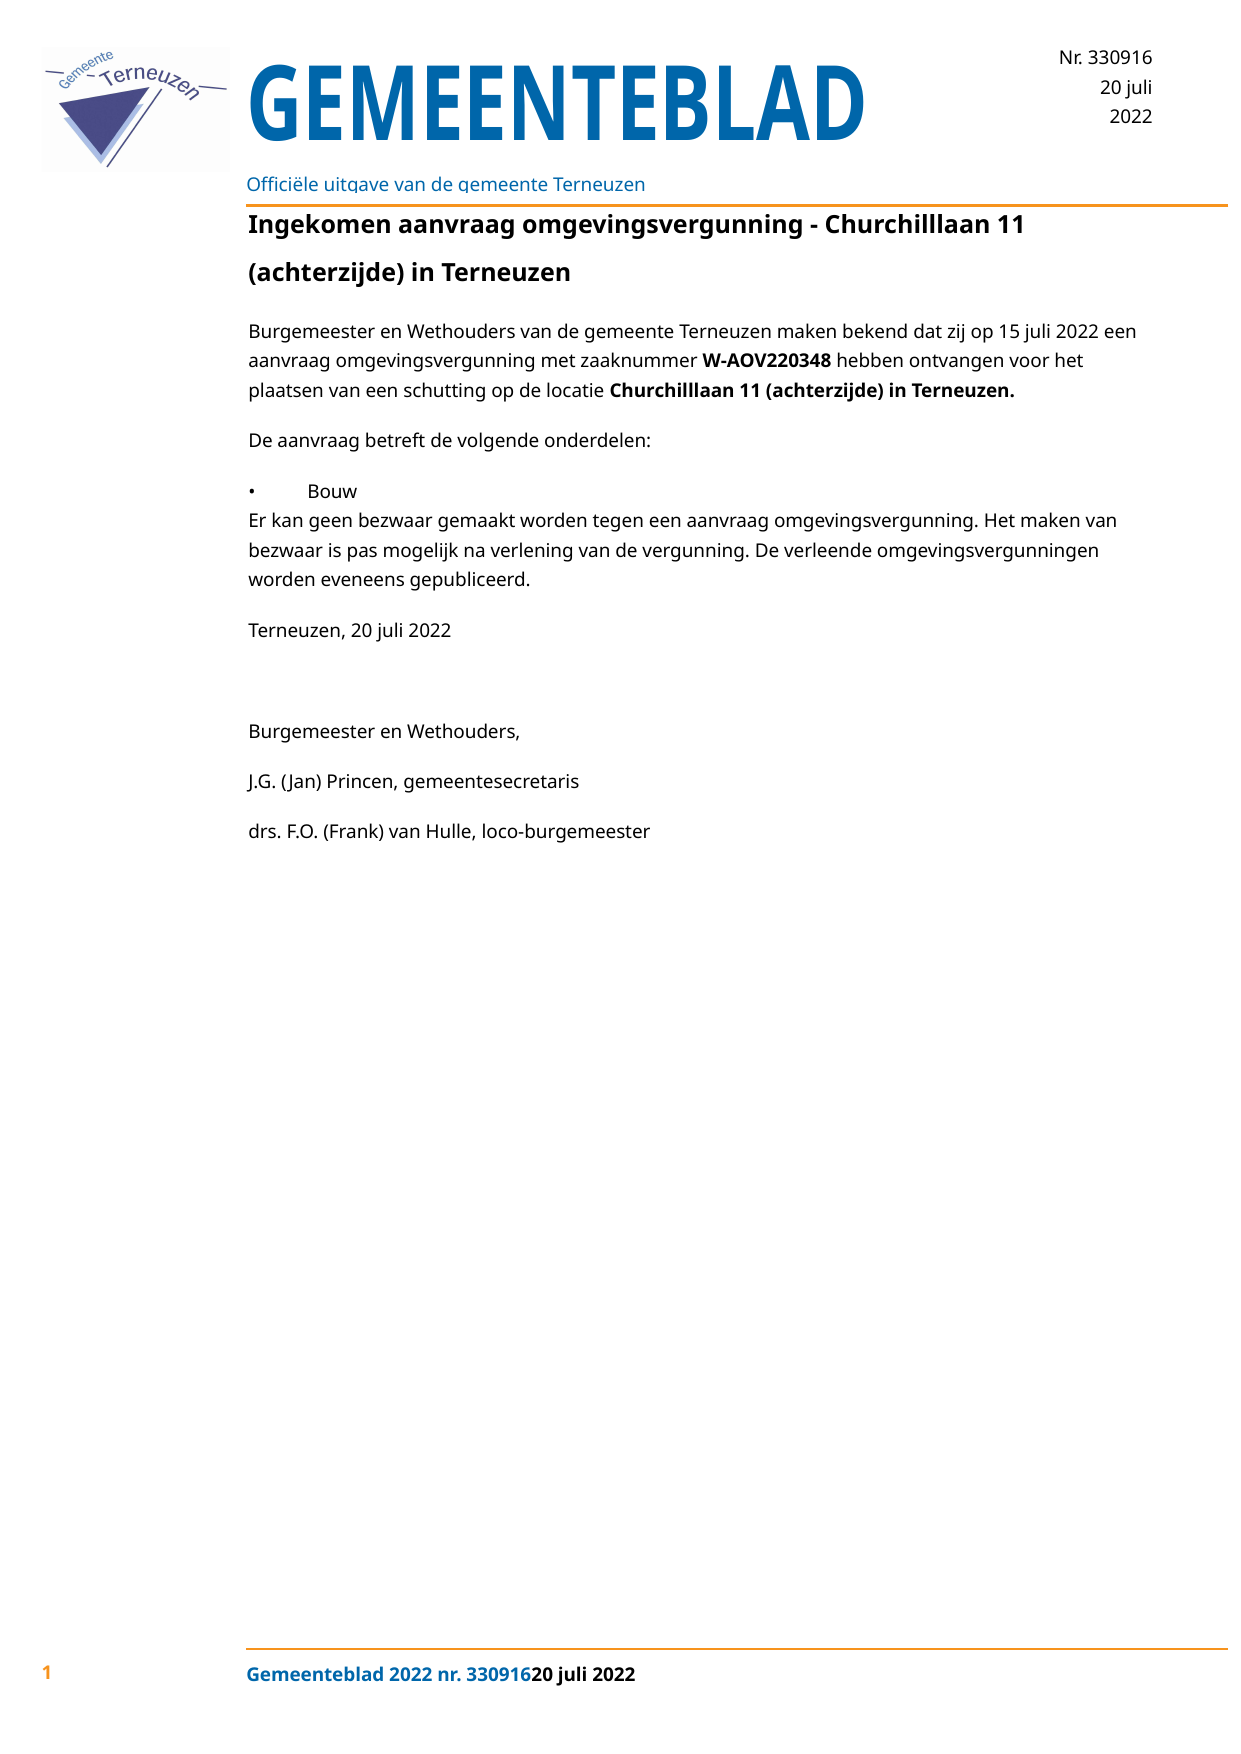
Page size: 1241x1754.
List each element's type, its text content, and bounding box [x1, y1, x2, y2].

text Terneuzen, 20 juli 2022 [248, 617, 1152, 643]
text Er kan geen bezwaar gemaakt worden tegen een aanvraag omgevingsvergunning. Het maken van bezwaar is pas mogelijk na verlening van de vergunning. De verleende omgevingsvergunningen worden eveneens gepubliceerd. [248, 507, 1152, 592]
text Burgemeester en Wethouders van de gemeente Terneuzen maken bekend dat zij op 15 juli 2022 een aanvraag omgevingsvergunning met zaaknummer W-AOV220348 hebben ontvangen voor het plaatsen van een schutting op de locatie Churchilllaan 11 (achterzijde) in Terneuzen. [248, 318, 1152, 403]
list Bouw [248, 478, 1152, 504]
picture [41, 47, 231, 172]
text Ingekomen aanvraag omgevingsvergunning - Churchilllaan 11 (achterzijde) in Terneuzen [248, 207, 1152, 288]
text De aanvraag betreft de volgende onderdelen: [248, 427, 1152, 453]
text J.G. (Jan) Princen, gemeentesecretaris [248, 768, 1152, 794]
text Burgemeester en Wethouders, [248, 718, 1152, 744]
text drs. F.O. (Frank) van Hulle, loco-burgemeester [248, 819, 1152, 844]
